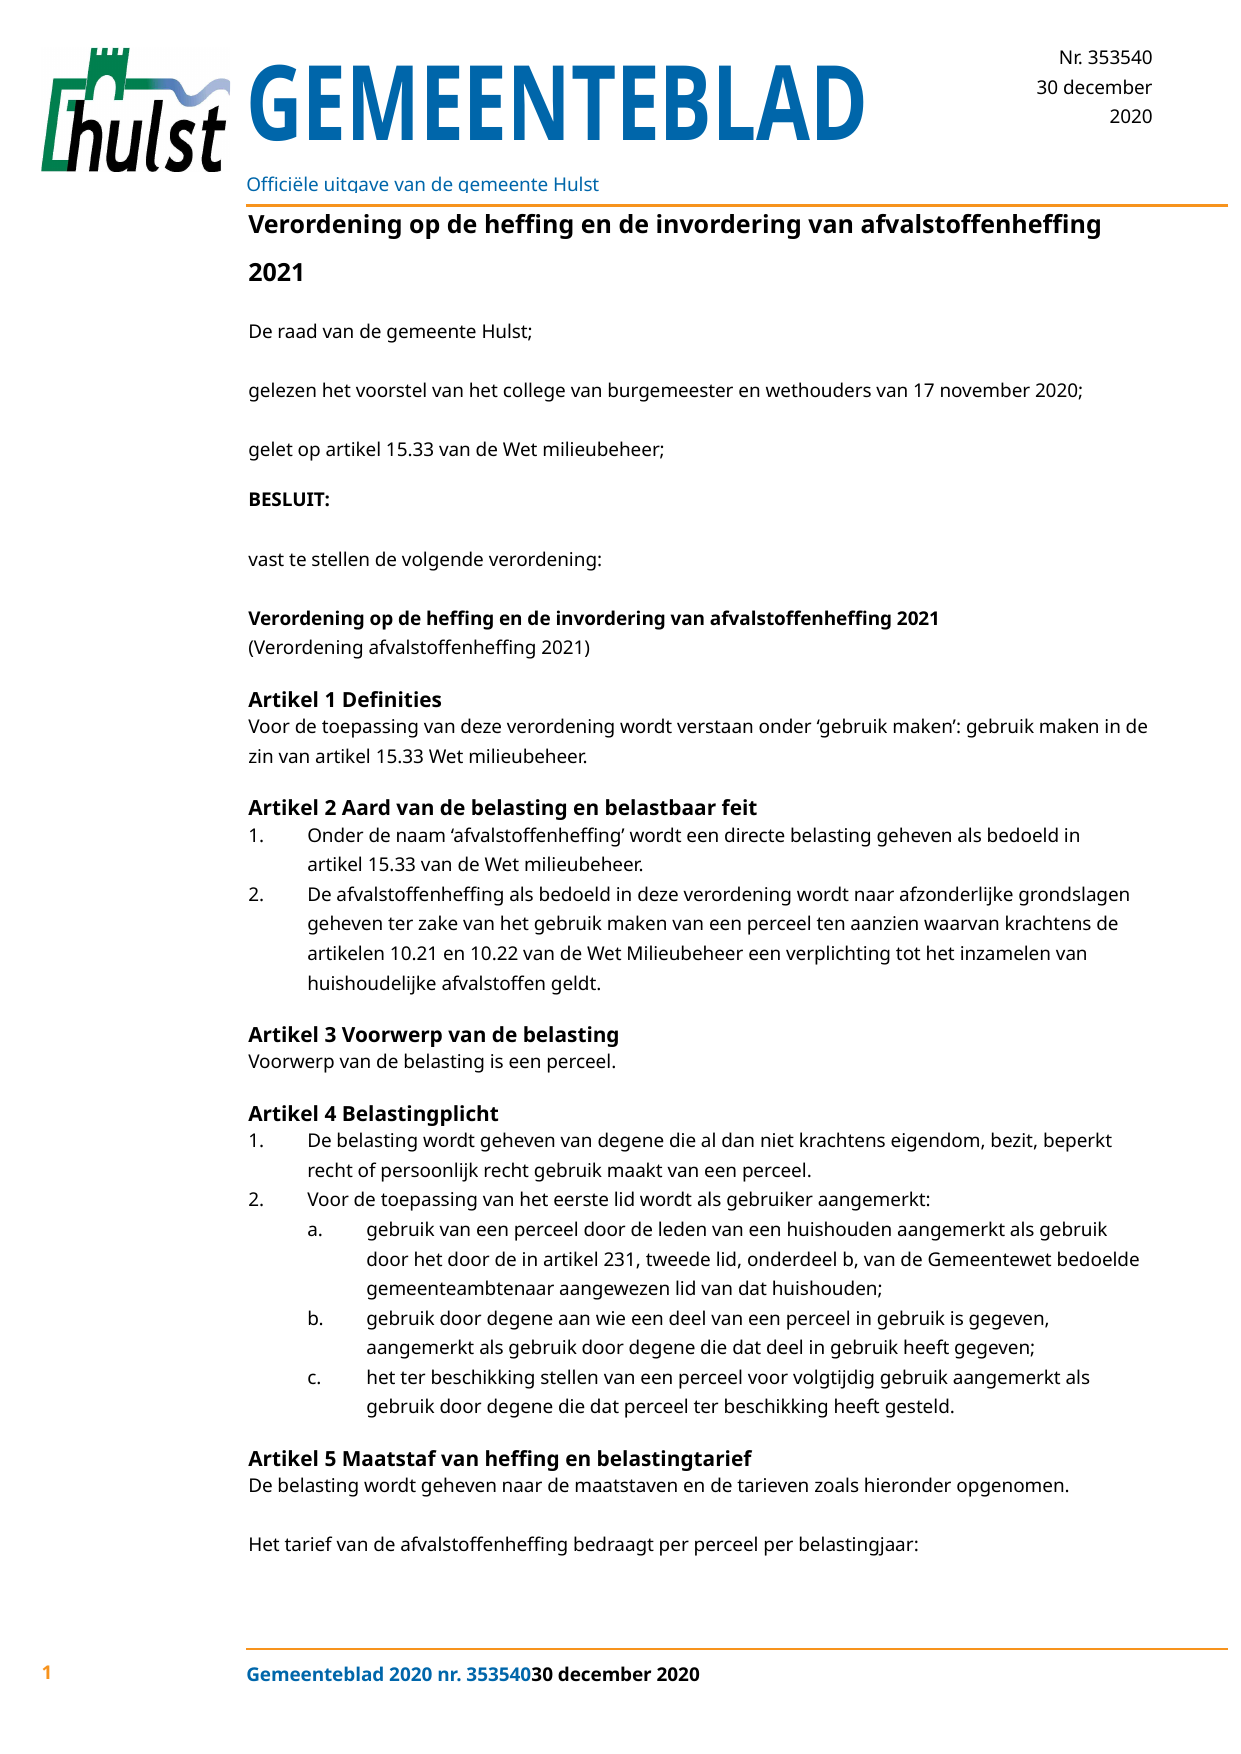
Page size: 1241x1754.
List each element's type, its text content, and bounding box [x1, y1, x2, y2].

text vast te stellen de volgende verordening: [248, 546, 1152, 571]
text De raad van de gemeente Hulst; [248, 318, 1152, 344]
text gelezen het voorstel van het college van burgemeester en wethouders van 17 november 2020; [248, 377, 1152, 403]
text gelet op artikel 15.33 van de Wet milieubeheer; [248, 436, 1152, 462]
text Artikel 3 Voorwerp van de belasting [248, 1020, 1152, 1048]
text Artikel 1 Definities [248, 685, 1152, 713]
text Verordening op de heffing en de invordering van afvalstoffenheffing 2021 [248, 605, 1152, 631]
text Artikel 5 Maatstaf van heffing en belastingtarief [248, 1444, 1152, 1472]
list gebruik door degene aan wie een deel van een perceel in gebruik is gegeven, aangemerkt als gebruik door degene die dat deel in gebruik heeft gegeven; [307, 1305, 1152, 1360]
list De belasting wordt geheven van degene die al dan niet krachtens eigendom, bezit, beperkt recht of persoonlijk recht gebruik maakt van een perceel. [248, 1127, 1152, 1183]
list gebruik van een perceel door de leden van een huishouden aangemerkt als gebruik door het door de in artikel 231, tweede lid, onderdeel b, van de Gemeentewet bedoelde gemeenteambtenaar aangewezen lid van dat huishouden; [307, 1216, 1152, 1301]
picture [41, 47, 231, 172]
text Voor de toepassing van deze verordening wordt verstaan onder ‘gebruik maken’: gebruik maken in de zin van artikel 15.33 Wet milieubeheer. [248, 713, 1152, 769]
text Artikel 2 Aard van de belasting en belastbaar feit [248, 793, 1152, 822]
list Voor de toepassing van het eerste lid wordt als gebruiker aangemerkt: [248, 1187, 1152, 1212]
text BESLUIT: [248, 487, 1152, 512]
text (Verordening afvalstoffenheffing 2021) [248, 634, 1152, 660]
text Verordening op de heffing en de invordering van afvalstoffenheffing 2021 [248, 207, 1152, 288]
text Artikel 4 Belastingplicht [248, 1099, 1152, 1127]
text Het tarief van de afvalstoffenheffing bedraagt per perceel per belastingjaar: [248, 1532, 1152, 1557]
list het ter beschikking stellen van een perceel voor volgtijdig gebruik aangemerkt als gebruik door degene die dat perceel ter beschikking heeft gesteld. [307, 1364, 1152, 1419]
list De afvalstoffenheffing als bedoeld in deze verordening wordt naar afzonderlijke grondslagen geheven ter zake van het gebruik maken van een perceel ten aanzien waarvan krachtens de artikelen 10.21 en 10.22 van de Wet Milieubeheer een verplichting tot het inzamelen van huishoudelijke afvalstoffen geldt. [248, 881, 1152, 995]
list Onder de naam ‘afvalstoffenheffing’ wordt een directe belasting geheven als bedoeld in artikel 15.33 van de Wet milieubeheer. [248, 822, 1152, 877]
text Voorwerp van de belasting is een perceel. [248, 1048, 1152, 1074]
text De belasting wordt geheven naar de maatstaven en de tarieven zoals hieronder opgenomen. [248, 1472, 1152, 1498]
